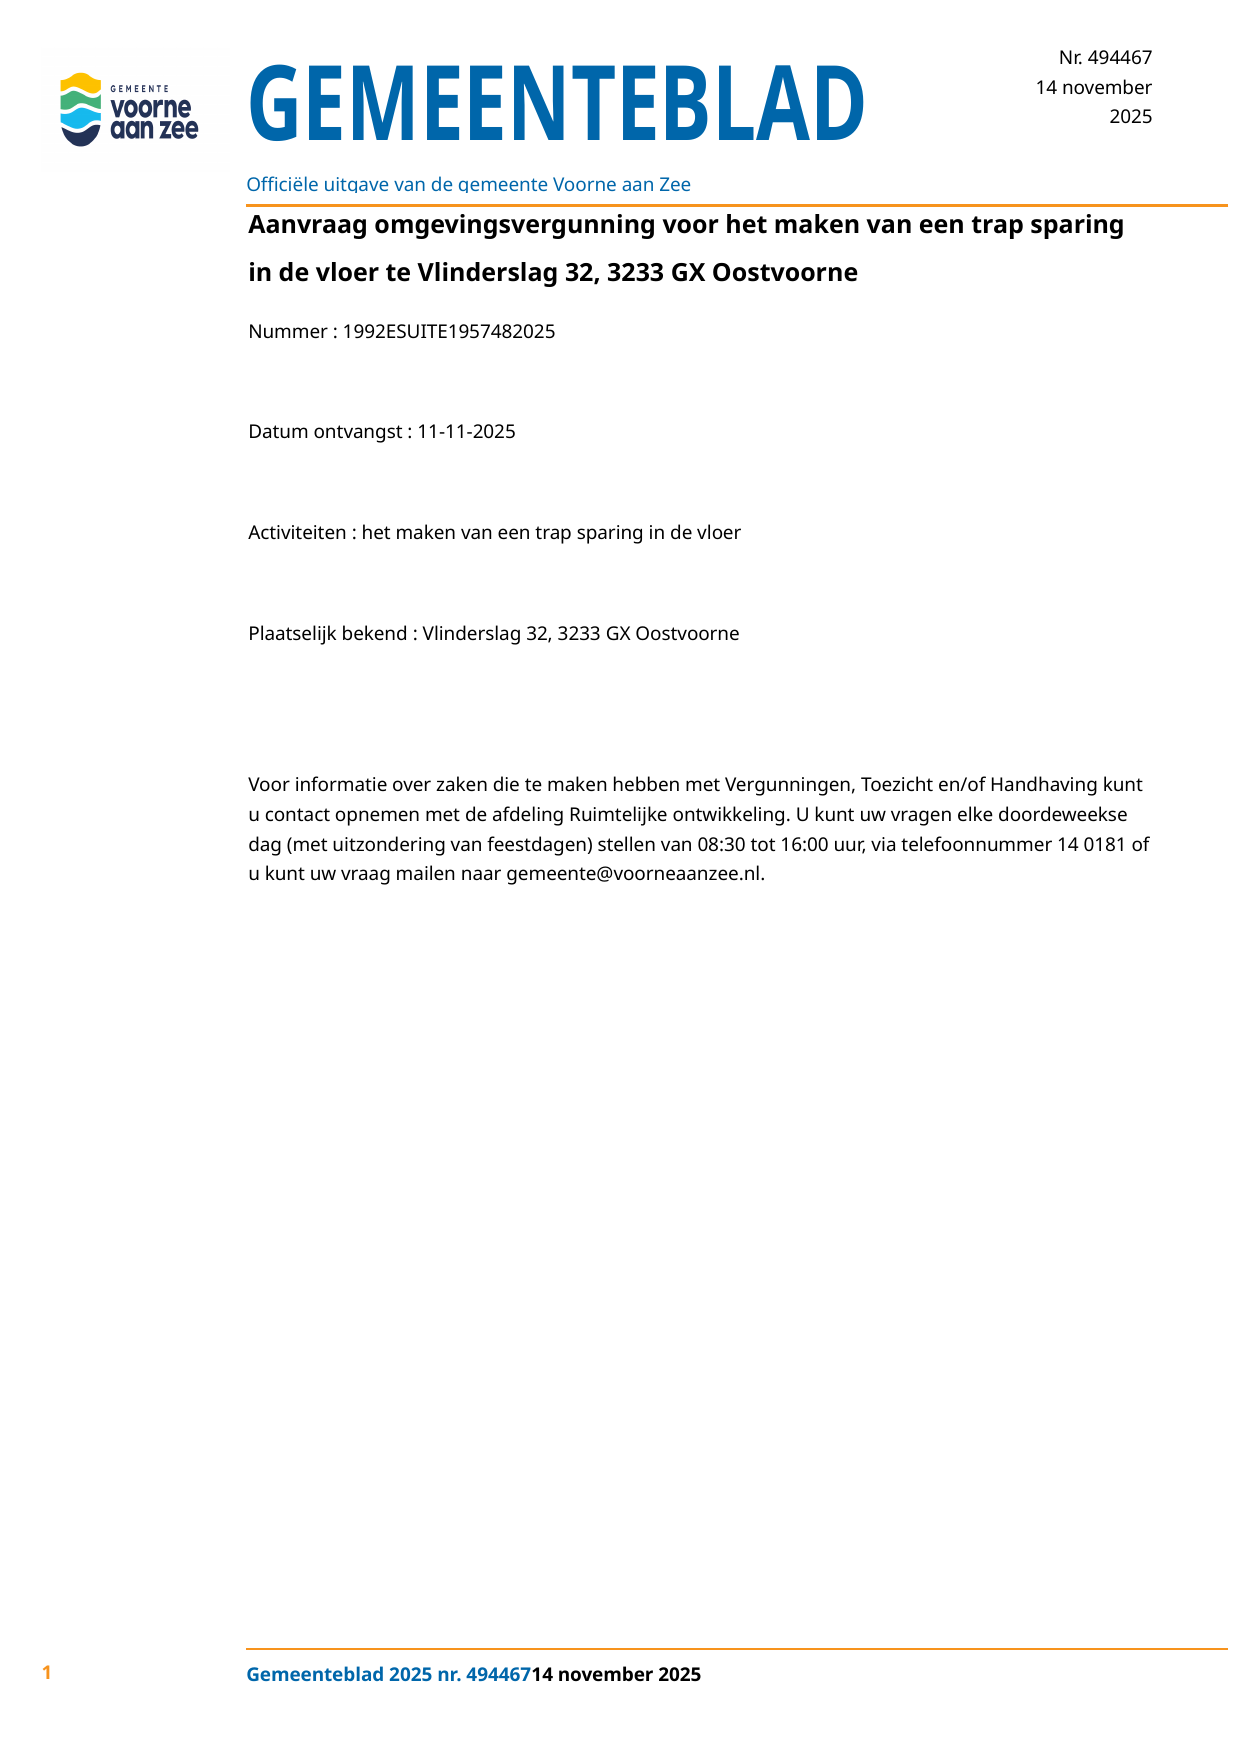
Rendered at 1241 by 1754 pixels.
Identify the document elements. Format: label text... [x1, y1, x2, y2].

text Nummer : 1992ESUITE1957482025 [248, 318, 1152, 344]
text Voor informatie over zaken die te maken hebben met Vergunningen, Toezicht en/of Handhaving kunt u contact opnemen met de afdeling Ruimtelijke ontwikkeling. U kunt uw vragen elke doordeweekse dag (met uitzondering van feestdagen) stellen van 08:30 tot 16:00 uur, via telefoonnummer 14 0181 of u kunt uw vraag mailen naar gemeente@voorneaanzee.nl. [248, 772, 1152, 886]
picture [41, 47, 231, 172]
text Plaatselijk bekend : Vlinderslag 32, 3233 GX Oostvoorne [248, 620, 1152, 646]
text Activiteiten : het maken van een trap sparing in de vloer [248, 519, 1152, 545]
text Datum ontvangst : 11-11-2025 [248, 419, 1152, 444]
text Aanvraag omgevingsvergunning voor het maken van een trap sparing in de vloer te Vlinderslag 32, 3233 GX Oostvoorne [248, 207, 1152, 288]
